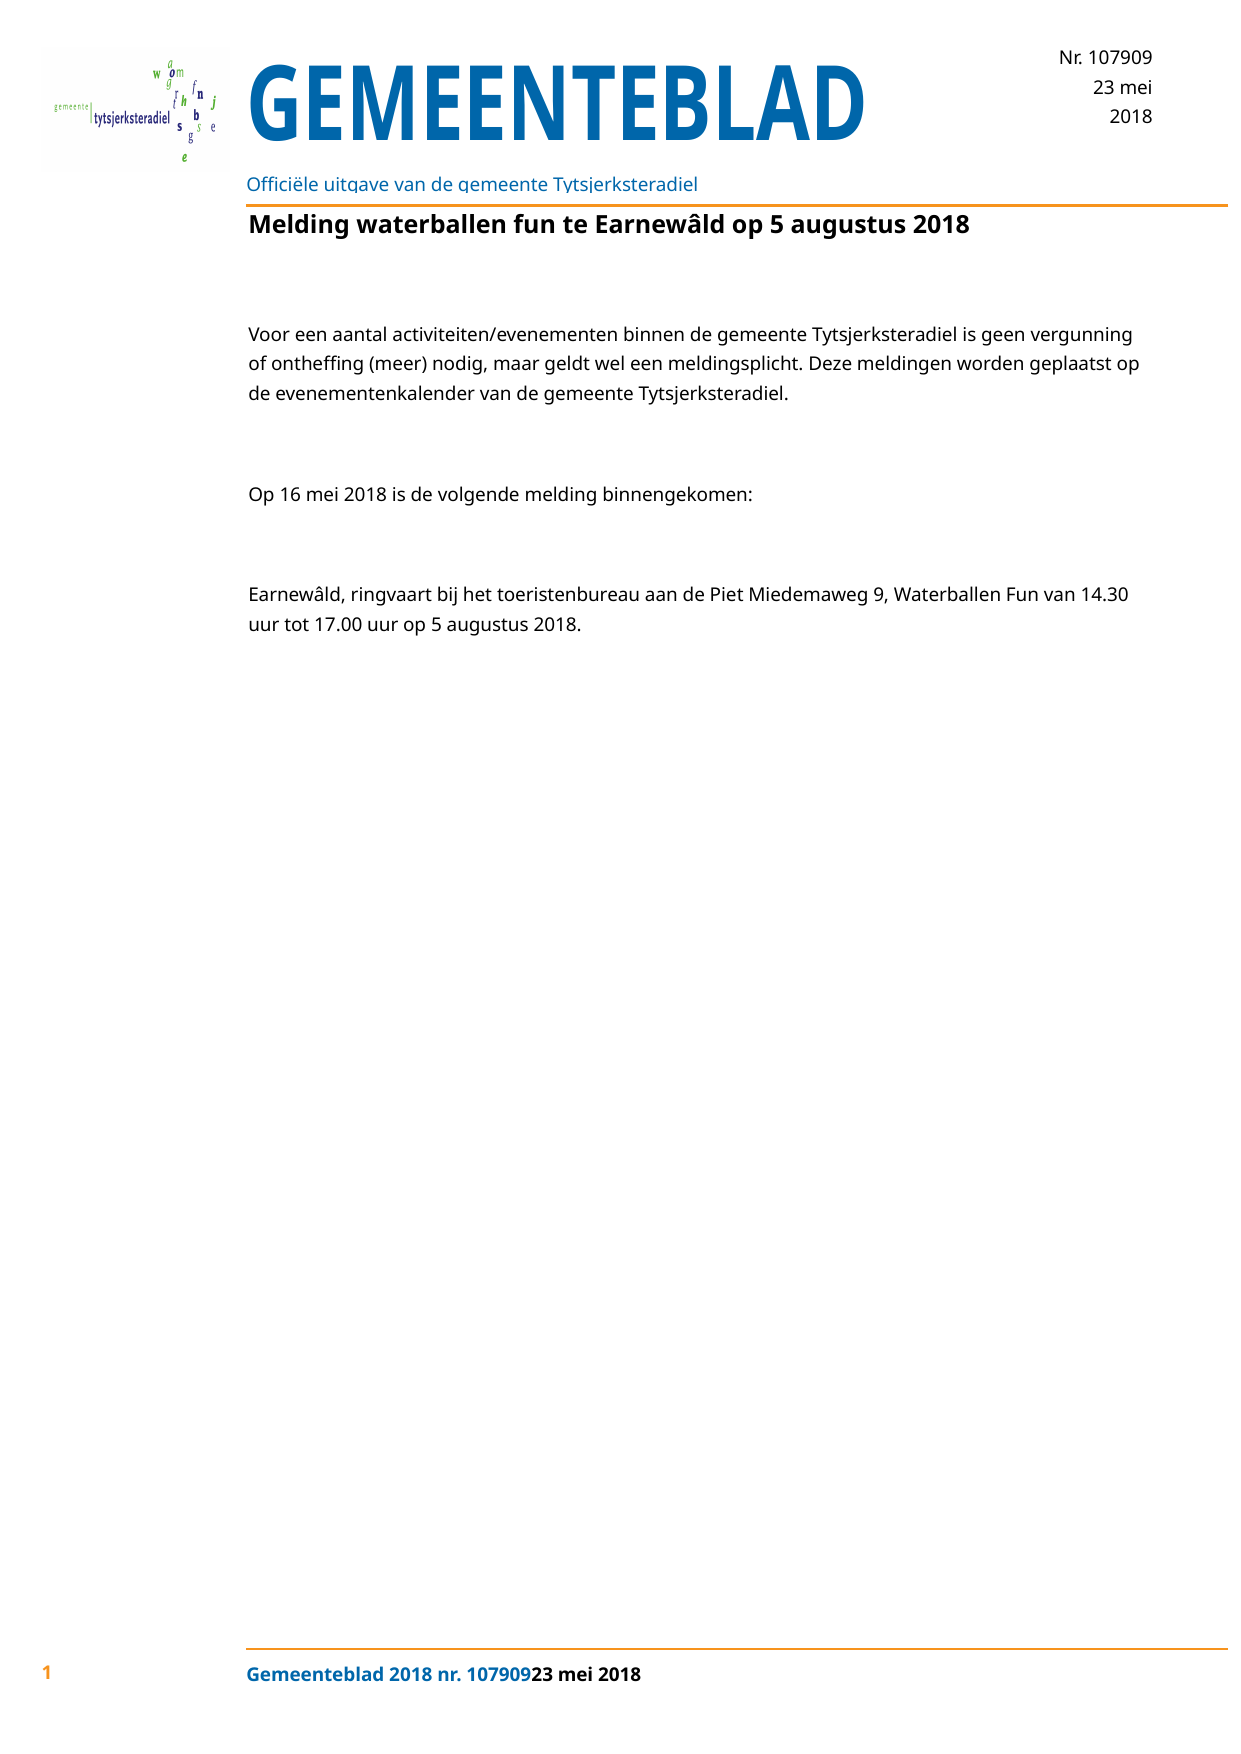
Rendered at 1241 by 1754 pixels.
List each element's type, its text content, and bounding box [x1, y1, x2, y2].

text Earnewâld, ringvaart bij het toeristenbureau aan de Piet Miedemaweg 9, Waterballen Fun van 14.30 uur tot 17.00 uur op 5 augustus 2018. [248, 582, 1152, 637]
text Voor een aantal activiteiten/evenementen binnen de gemeente Tytsjerksteradiel is geen vergunning of ontheffing (meer) nodig, maar geldt wel een meldingsplicht. Deze meldingen worden geplaatst op de evenementenkalender van de gemeente Tytsjerksteradiel. [248, 321, 1152, 406]
picture [41, 47, 231, 172]
text Melding waterballen fun te Earnewâld op 5 augustus 2018 [248, 207, 1152, 241]
text Op 16 mei 2018 is de volgende melding binnengekomen: [248, 481, 1152, 506]
